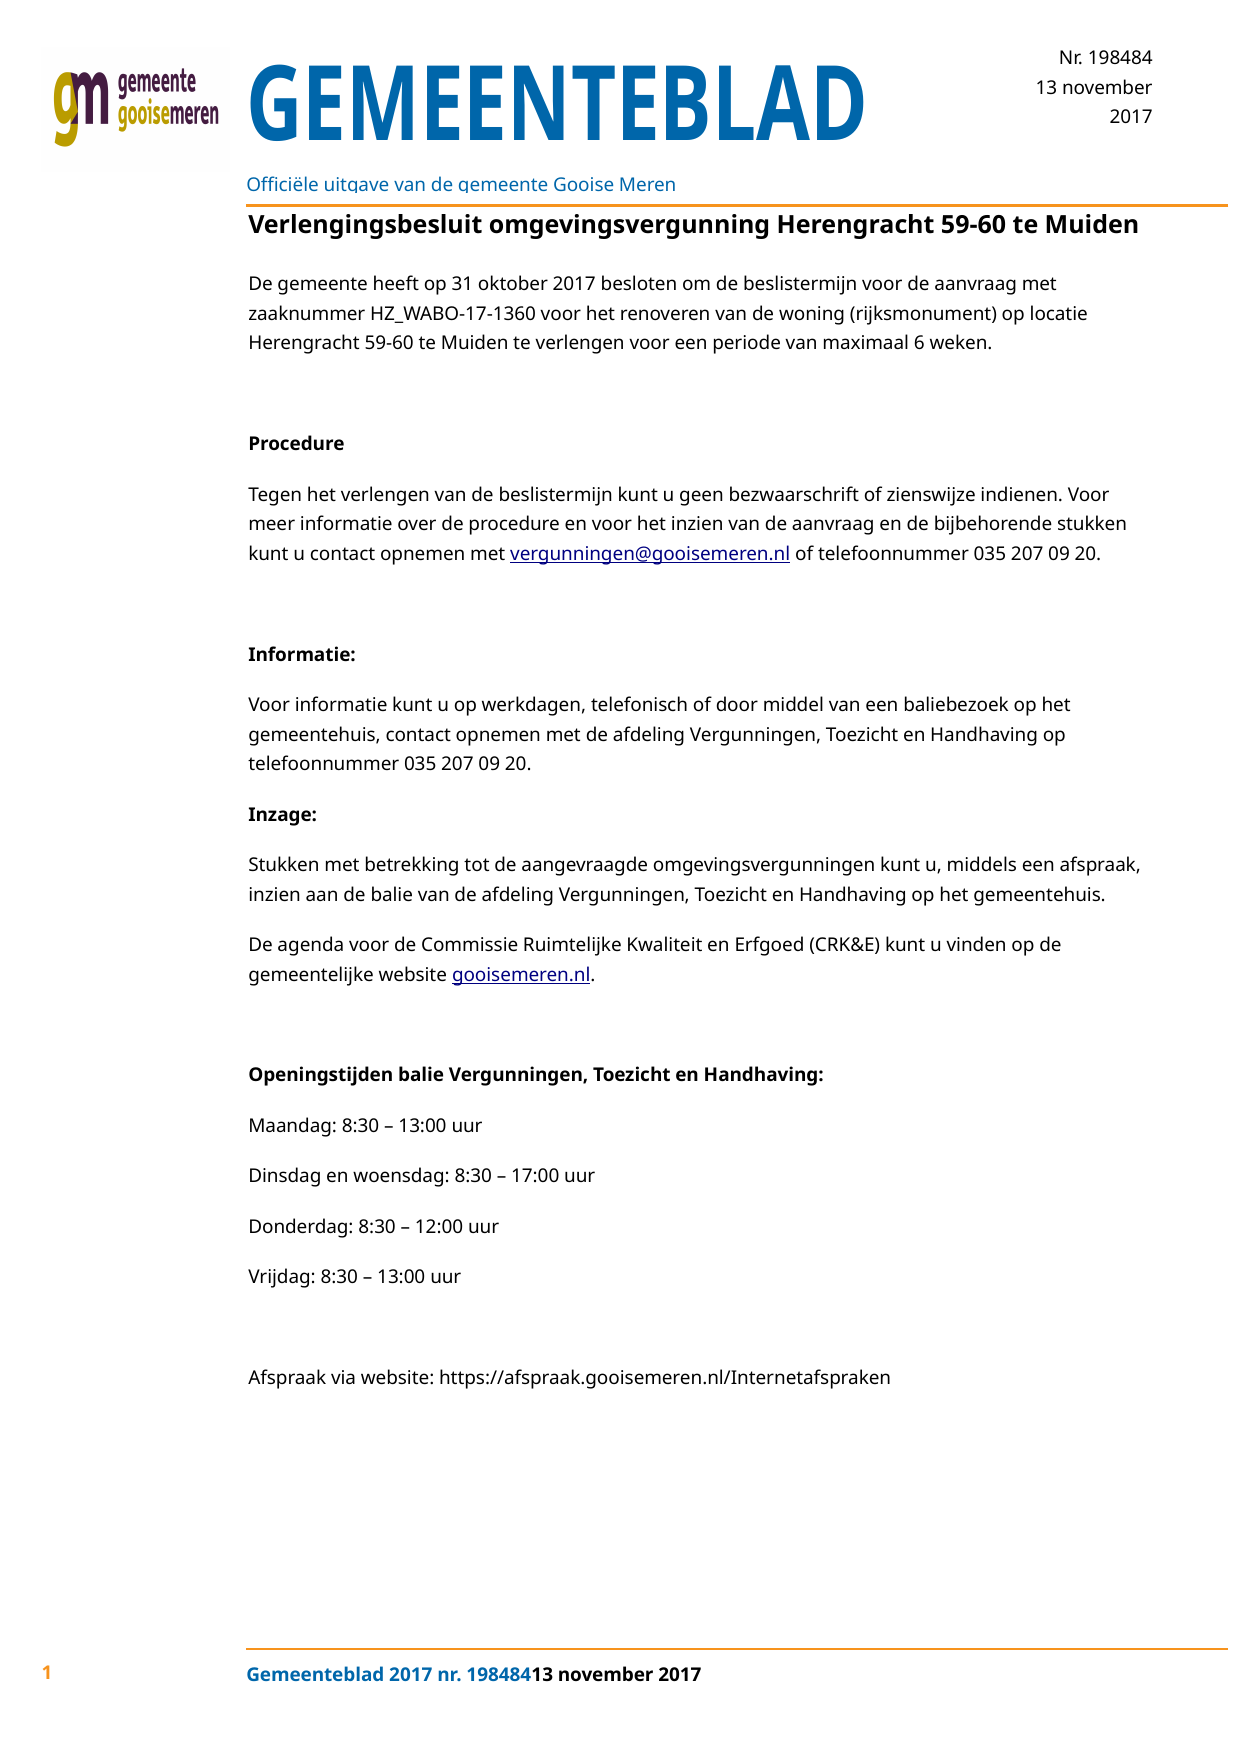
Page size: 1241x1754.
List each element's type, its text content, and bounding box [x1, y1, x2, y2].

text Vrijdag: 8:30 – 13:00 uur [248, 1263, 1152, 1289]
text Verlengingsbesluit omgevingsvergunning Herengracht 59-60 te Muiden [248, 207, 1152, 241]
text Afspraak via website: https://afspraak.gooisemeren.nl/Internetafspraken [248, 1364, 1152, 1390]
text Tegen het verlengen van de beslistermijn kunt u geen bezwaarschrift of zienswijze indienen. Voor meer informatie over de procedure en voor het inzien van de aanvraag en de bijbehorende stukken kunt u contact opnemen met vergunningen@gooisemeren.nl of telefoonnummer 035 207 09 20. [248, 481, 1152, 566]
text Openingstijden balie Vergunningen, Toezicht en Handhaving: [248, 1062, 1152, 1087]
text Maandag: 8:30 – 13:00 uur [248, 1112, 1152, 1138]
text Voor informatie kunt u op werkdagen, telefonisch of door middel van een baliebezoek op het gemeentehuis, contact opnemen met de afdeling Vergunningen, Toezicht en Handhaving op telefoonnummer 035 207 09 20. [248, 691, 1152, 776]
text De gemeente heeft op 31 oktober 2017 besloten om de beslistermijn voor de aanvraag met zaaknummer HZ_WABO-17-1360 voor het renoveren van de woning (rijksmonument) op locatie Herengracht 59-60 te Muiden te verlengen voor een periode van maximaal 6 weken. [248, 270, 1152, 355]
text De agenda voor de Commissie Ruimtelijke Kwaliteit en Erfgoed (CRK&E) kunt u vinden op de gemeentelijke website gooisemeren.nl. [248, 931, 1152, 986]
text Inzage: [248, 801, 1152, 826]
text Informatie: [248, 641, 1152, 666]
picture [41, 47, 231, 172]
text Donderdag: 8:30 – 12:00 uur [248, 1213, 1152, 1238]
text Stukken met betrekking tot de aangevraagde omgevingsvergunningen kunt u, middels een afspraak, inzien aan de balie van de afdeling Vergunningen, Toezicht en Handhaving op het gemeentehuis. [248, 851, 1152, 906]
text Dinsdag en woensdag: 8:30 – 17:00 uur [248, 1162, 1152, 1188]
text Procedure [248, 430, 1152, 456]
